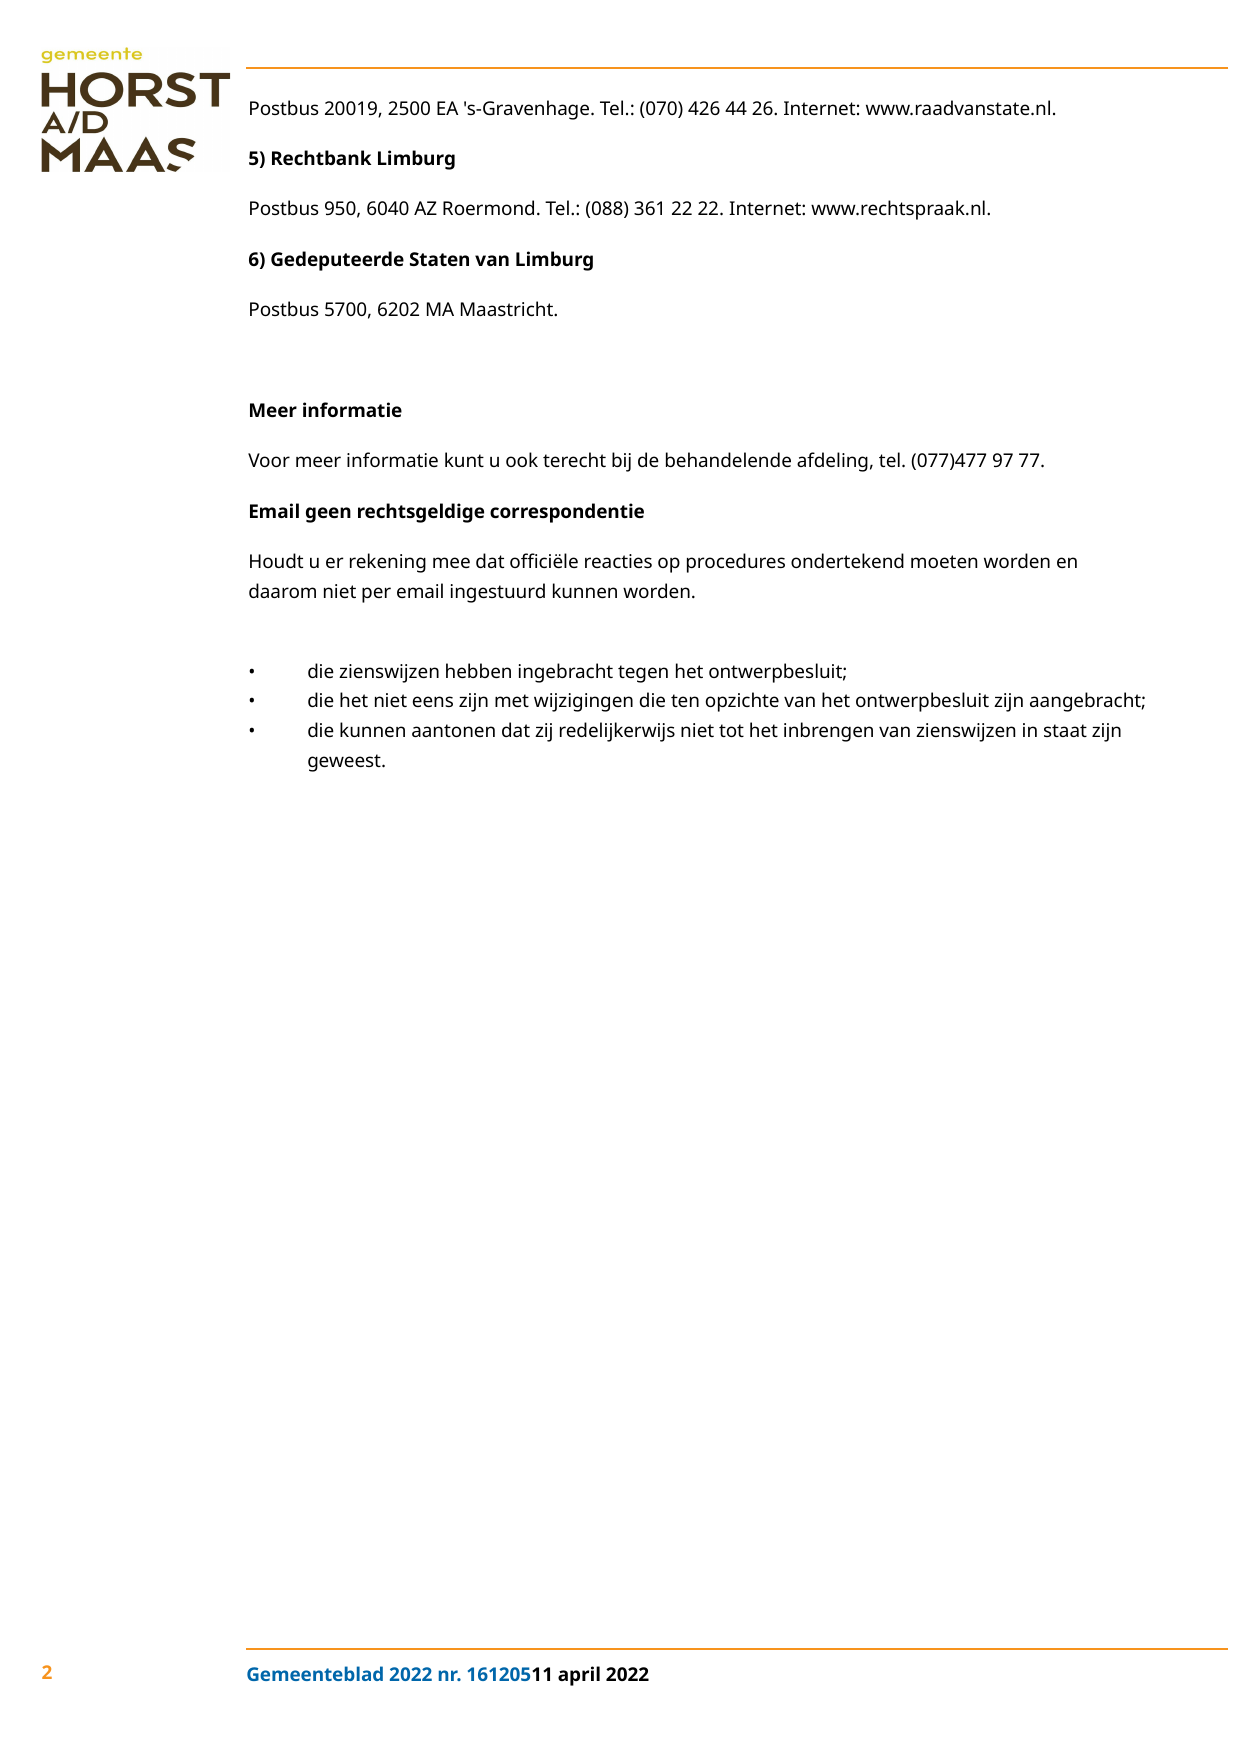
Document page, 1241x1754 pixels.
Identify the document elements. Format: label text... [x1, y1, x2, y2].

picture [41, 47, 231, 172]
text Email geen rechtsgeldige correspondentie [248, 498, 1152, 524]
text 6) Gedeputeerde Staten van Limburg [248, 246, 1152, 272]
list die zienswijzen hebben ingebracht tegen het ontwerpbesluit; [248, 658, 1152, 684]
text Houdt u er rekening mee dat officiële reacties op procedures ondertekend moeten worden en daarom niet per email ingestuurd kunnen worden. [248, 548, 1152, 604]
text Meer informatie [248, 397, 1152, 423]
text Postbus 20019, 2500 EA 's-Gravenhage. Tel.: (070) 426 44 26. Internet: www.raadvanstate.nl. [248, 95, 1152, 121]
list die het niet eens zijn met wijzigingen die ten opzichte van het ontwerpbesluit zijn aangebracht; [248, 688, 1152, 713]
text Postbus 5700, 6202 MA Maastricht. [248, 296, 1152, 322]
text 5) Rechtbank Limburg [248, 145, 1152, 171]
text Voor meer informatie kunt u ook terecht bij de behandelende afdeling, tel. (077)477 97 77. [248, 448, 1152, 473]
list die kunnen aantonen dat zij redelijkerwijs niet tot het inbrengen van zienswijzen in staat zijn geweest. [248, 717, 1152, 773]
text Postbus 950, 6040 AZ Roermond. Tel.: (088) 361 22 22. Internet: www.rechtspraak.nl. [248, 196, 1152, 221]
